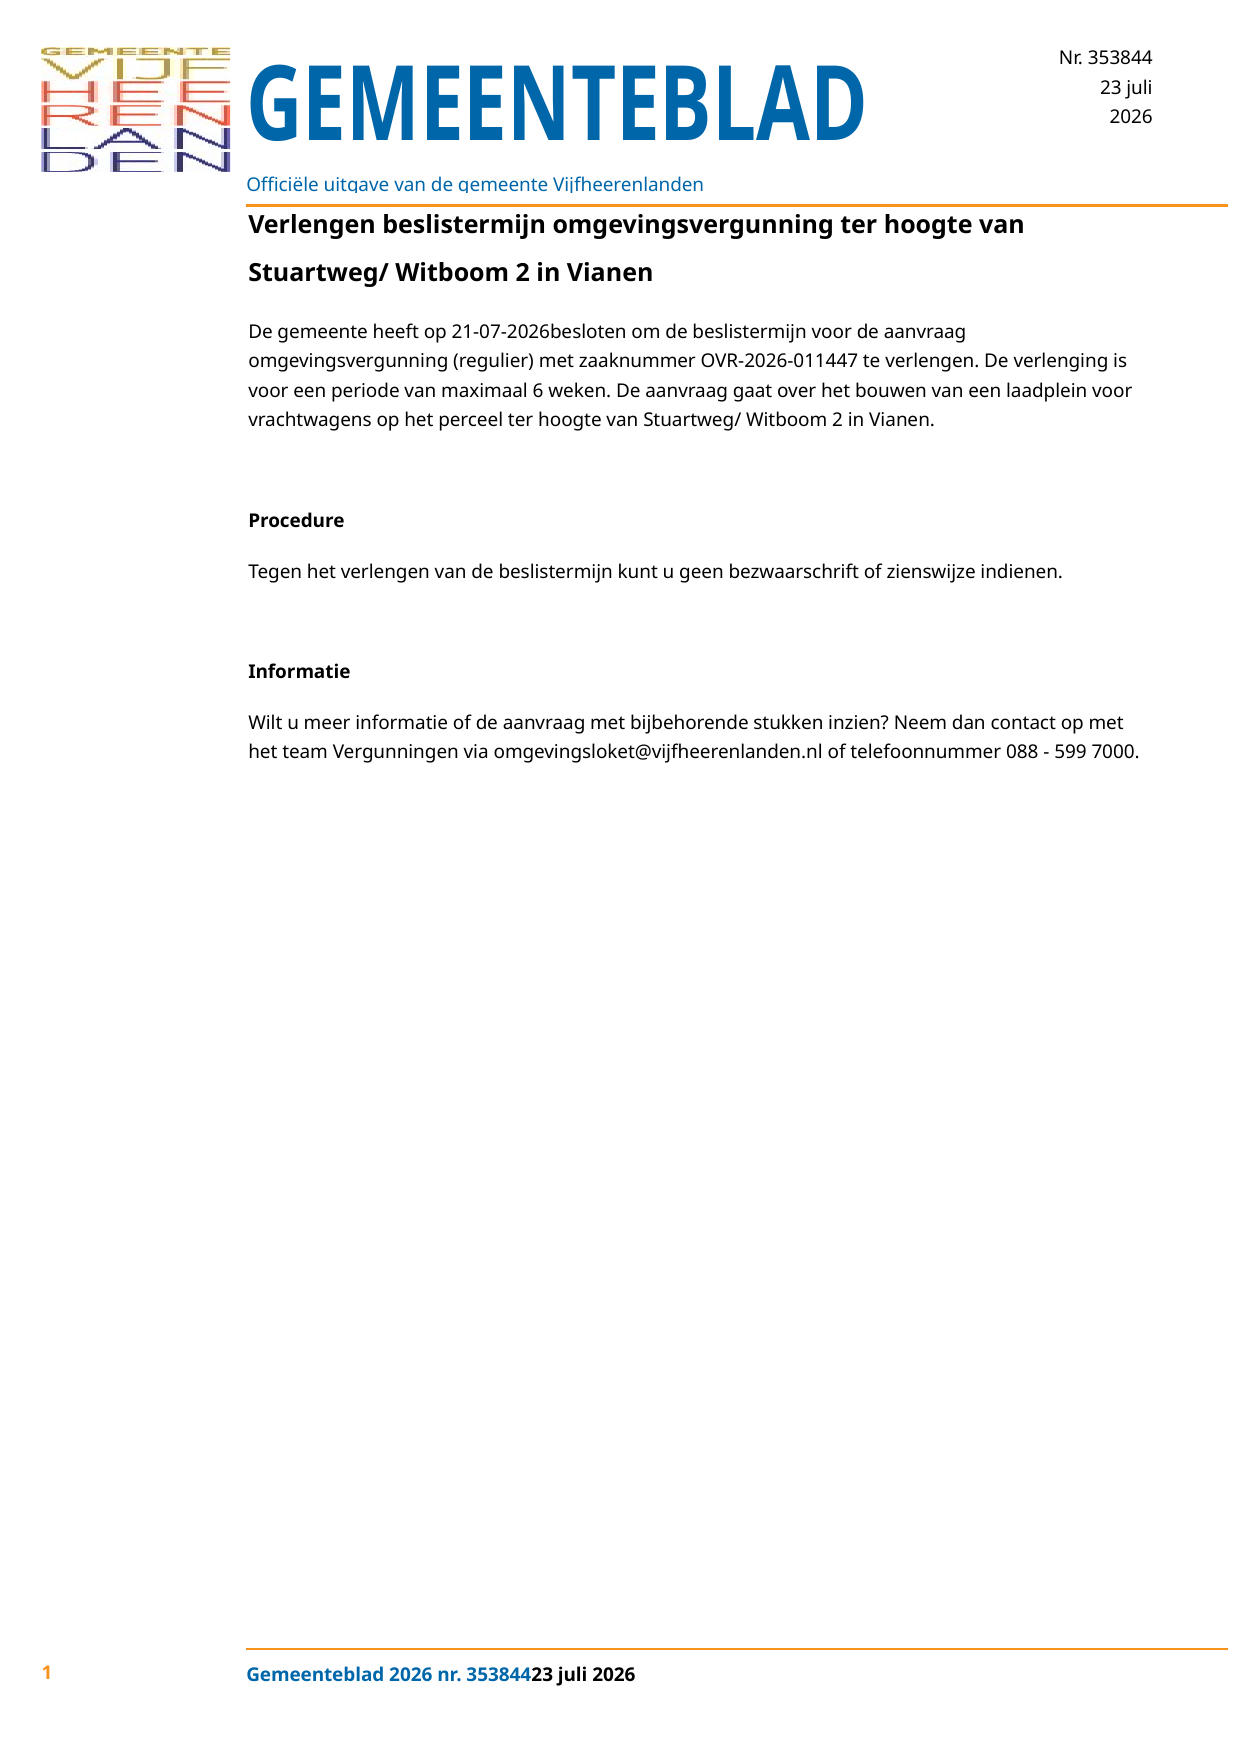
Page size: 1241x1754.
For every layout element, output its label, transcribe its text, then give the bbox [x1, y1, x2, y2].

text Wilt u meer informatie of de aanvraag met bijbehorende stukken inzien? Neem dan contact op met het team Vergunningen via omgevingsloket@vijfheerenlanden.nl of telefoonnummer 088 - 599 7000. [248, 709, 1152, 764]
text De gemeente heeft op 21-07-2026besloten om de beslistermijn voor de aanvraag omgevingsvergunning (regulier) met zaaknummer OVR-2026-011447 te verlengen. De verlenging is voor een periode van maximaal 6 weken. De aanvraag gaat over het bouwen van een laadplein voor vrachtwagens op het perceel ter hoogte van Stuartweg/ Witboom 2 in Vianen. [248, 318, 1152, 432]
text Informatie [248, 659, 1152, 684]
picture [41, 47, 231, 172]
text Verlengen beslistermijn omgevingsvergunning ter hoogte van Stuartweg/ Witboom 2 in Vianen [248, 207, 1152, 288]
text Procedure [248, 507, 1152, 533]
text Tegen het verlengen van de beslistermijn kunt u geen bezwaarschrift of zienswijze indienen. [248, 558, 1152, 584]
